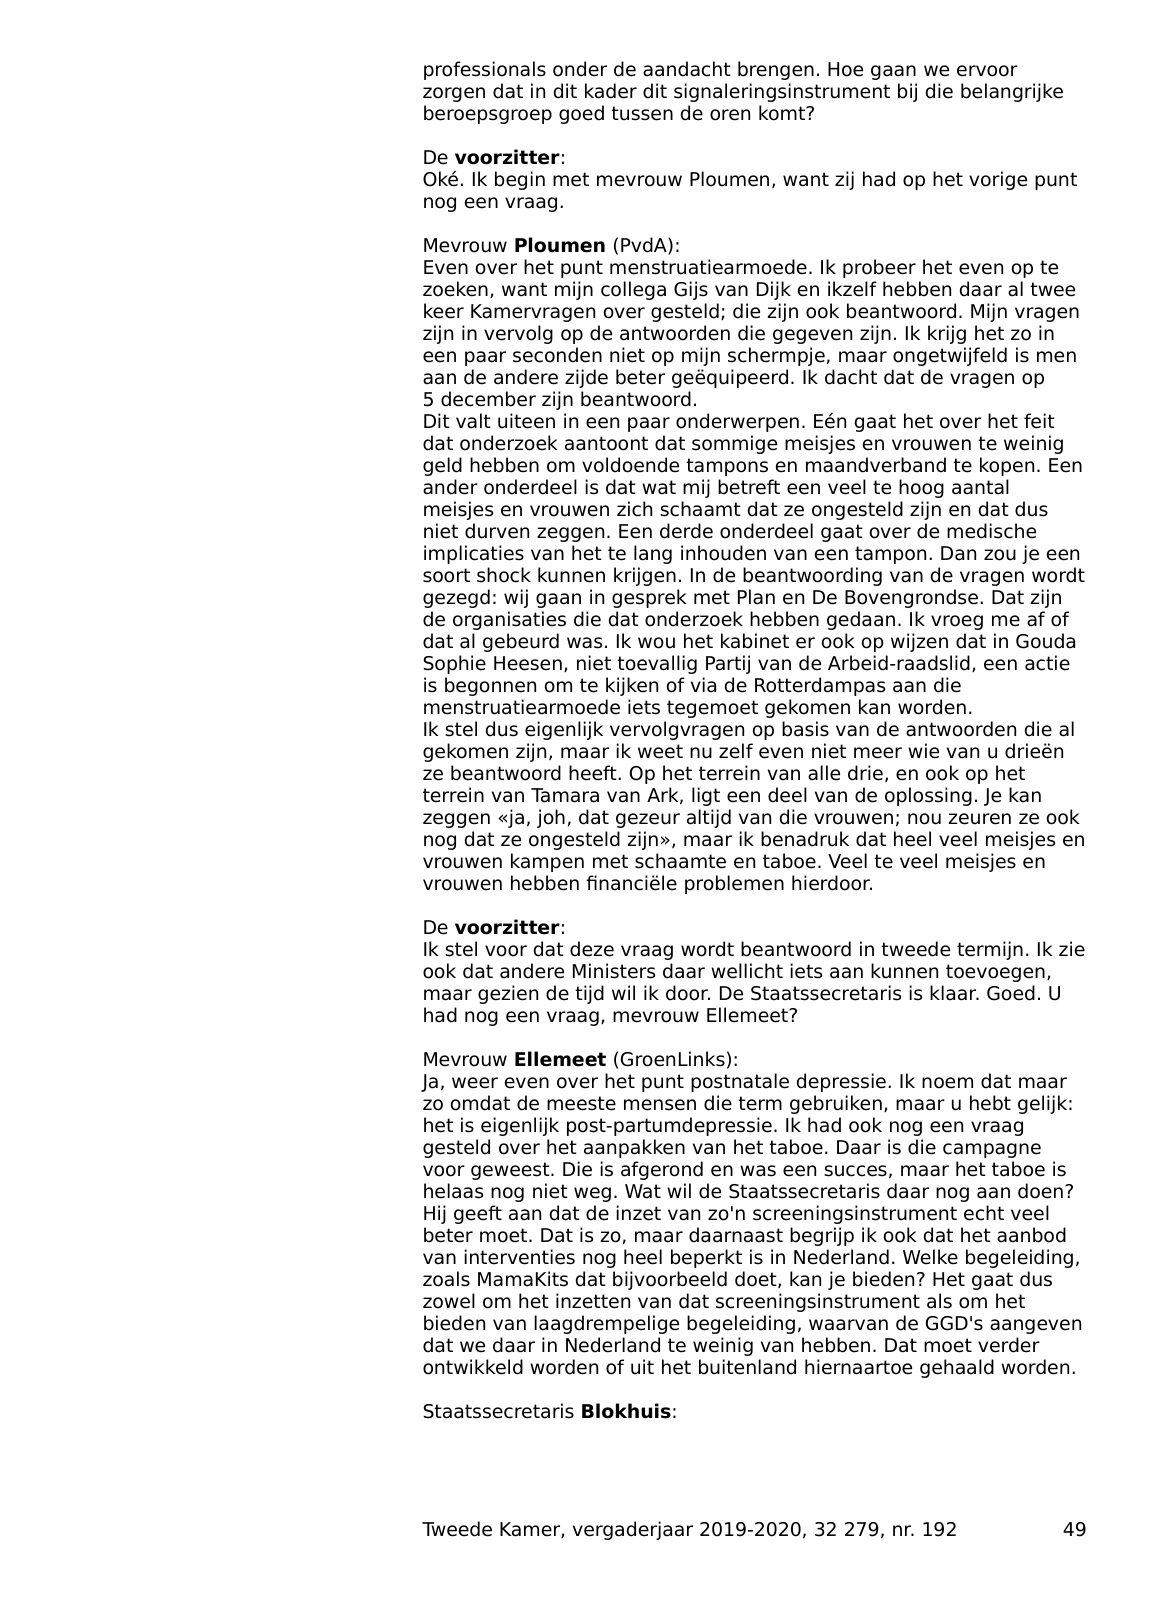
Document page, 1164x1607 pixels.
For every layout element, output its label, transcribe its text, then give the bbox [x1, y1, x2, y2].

text professionals onder de aandacht brengen. Hoe gaan we ervoor zorgen dat in dit kader dit signaleringsinstrument bij die belangrijke beroepsgroep goed tussen de oren komt? [422, 59, 1087, 125]
text Even over het punt menstruatiearmoede. Ik probeer het even op te zoeken, want mijn collega Gijs van Dijk en ikzelf hebben daar al twee keer Kamervragen over gesteld; die zijn ook beantwoord. Mijn vragen zijn in vervolg op de antwoorden die gegeven zijn. Ik krijg het zo in een paar seconden niet op mijn schermpje, maar ongetwijfeld is men aan de andere zijde beter geëquipeerd. Ik dacht dat de vragen op 5 december zijn beantwoord. [422, 257, 1087, 411]
text Dit valt uiteen in een paar onderwerpen. Eén gaat het over het feit dat onderzoek aantoont dat sommige meisjes en vrouwen te weinig geld hebben om voldoende tampons en maandverband te kopen. Een ander onderdeel is dat wat mij betreft een veel te hoog aantal meisjes en vrouwen zich schaamt dat ze ongesteld zijn en dat dus niet durven zeggen. Een derde onderdeel gaat over de medische implicaties van het te lang inhouden van een tampon. Dan zou je een soort shock kunnen krijgen. In de beantwoording van de vragen wordt gezegd: wij gaan in gesprek met Plan en De Bovengrondse. Dat zijn de organisaties die dat onderzoek hebben gedaan. Ik vroeg me af of dat al gebeurd was. Ik wou het kabinet er ook op wijzen dat in Gouda Sophie Heesen, niet toevallig Partij van de Arbeid-raadslid, een actie is begonnen om te kijken of via de Rotterdampas aan die menstruatiearmoede iets tegemoet gekomen kan worden. [422, 411, 1087, 719]
text Mevrouw Ellemeet (GroenLinks): [422, 1049, 1087, 1071]
text De voorzitter: [422, 147, 1087, 169]
text Mevrouw Ploumen (PvdA): [422, 235, 1087, 257]
text Staatssecretaris Blokhuis: [422, 1401, 1087, 1423]
text Oké. Ik begin met mevrouw Ploumen, want zij had op het vorige punt nog een vraag. [422, 169, 1087, 213]
text Ja, weer even over het punt postnatale depressie. Ik noem dat maar zo omdat de meeste mensen die term gebruiken, maar u hebt gelijk: het is eigenlijk post-partumdepressie. Ik had ook nog een vraag gesteld over het aanpakken van het taboe. Daar is die campagne voor geweest. Die is afgerond en was een succes, maar het taboe is helaas nog niet weg. Wat wil de Staatssecretaris daar nog aan doen? Hij geeft aan dat de inzet van zo'n screeningsinstrument echt veel beter moet. Dat is zo, maar daarnaast begrijp ik ook dat het aanbod van interventies nog heel beperkt is in Nederland. Welke begeleiding, zoals MamaKits dat bijvoorbeeld doet, kan je bieden? Het gaat dus zowel om het inzetten van dat screeningsinstrument als om het bieden van laagdrempelige begeleiding, waarvan de GGD's aangeven dat we daar in Nederland te weinig van hebben. Dat moet verder ontwikkeld worden of uit het buitenland hiernaartoe gehaald worden. [422, 1071, 1087, 1379]
text Ik stel voor dat deze vraag wordt beantwoord in tweede termijn. Ik zie ook dat andere Ministers daar wellicht iets aan kunnen toevoegen, maar gezien de tijd wil ik door. De Staatssecretaris is klaar. Goed. U had nog een vraag, mevrouw Ellemeet? [422, 939, 1087, 1027]
text De voorzitter: [422, 917, 1087, 939]
text Ik stel dus eigenlijk vervolgvragen op basis van de antwoorden die al gekomen zijn, maar ik weet nu zelf even niet meer wie van u drieën ze beantwoord heeft. Op het terrein van alle drie, en ook op het terrein van Tamara van Ark, ligt een deel van de oplossing. Je kan zeggen «ja, joh, dat gezeur altijd van die vrouwen; nou zeuren ze ook nog dat ze ongesteld zijn», maar ik benadruk dat heel veel meisjes en vrouwen kampen met schaamte en taboe. Veel te veel meisjes en vrouwen hebben financiële problemen hierdoor. [422, 719, 1087, 895]
